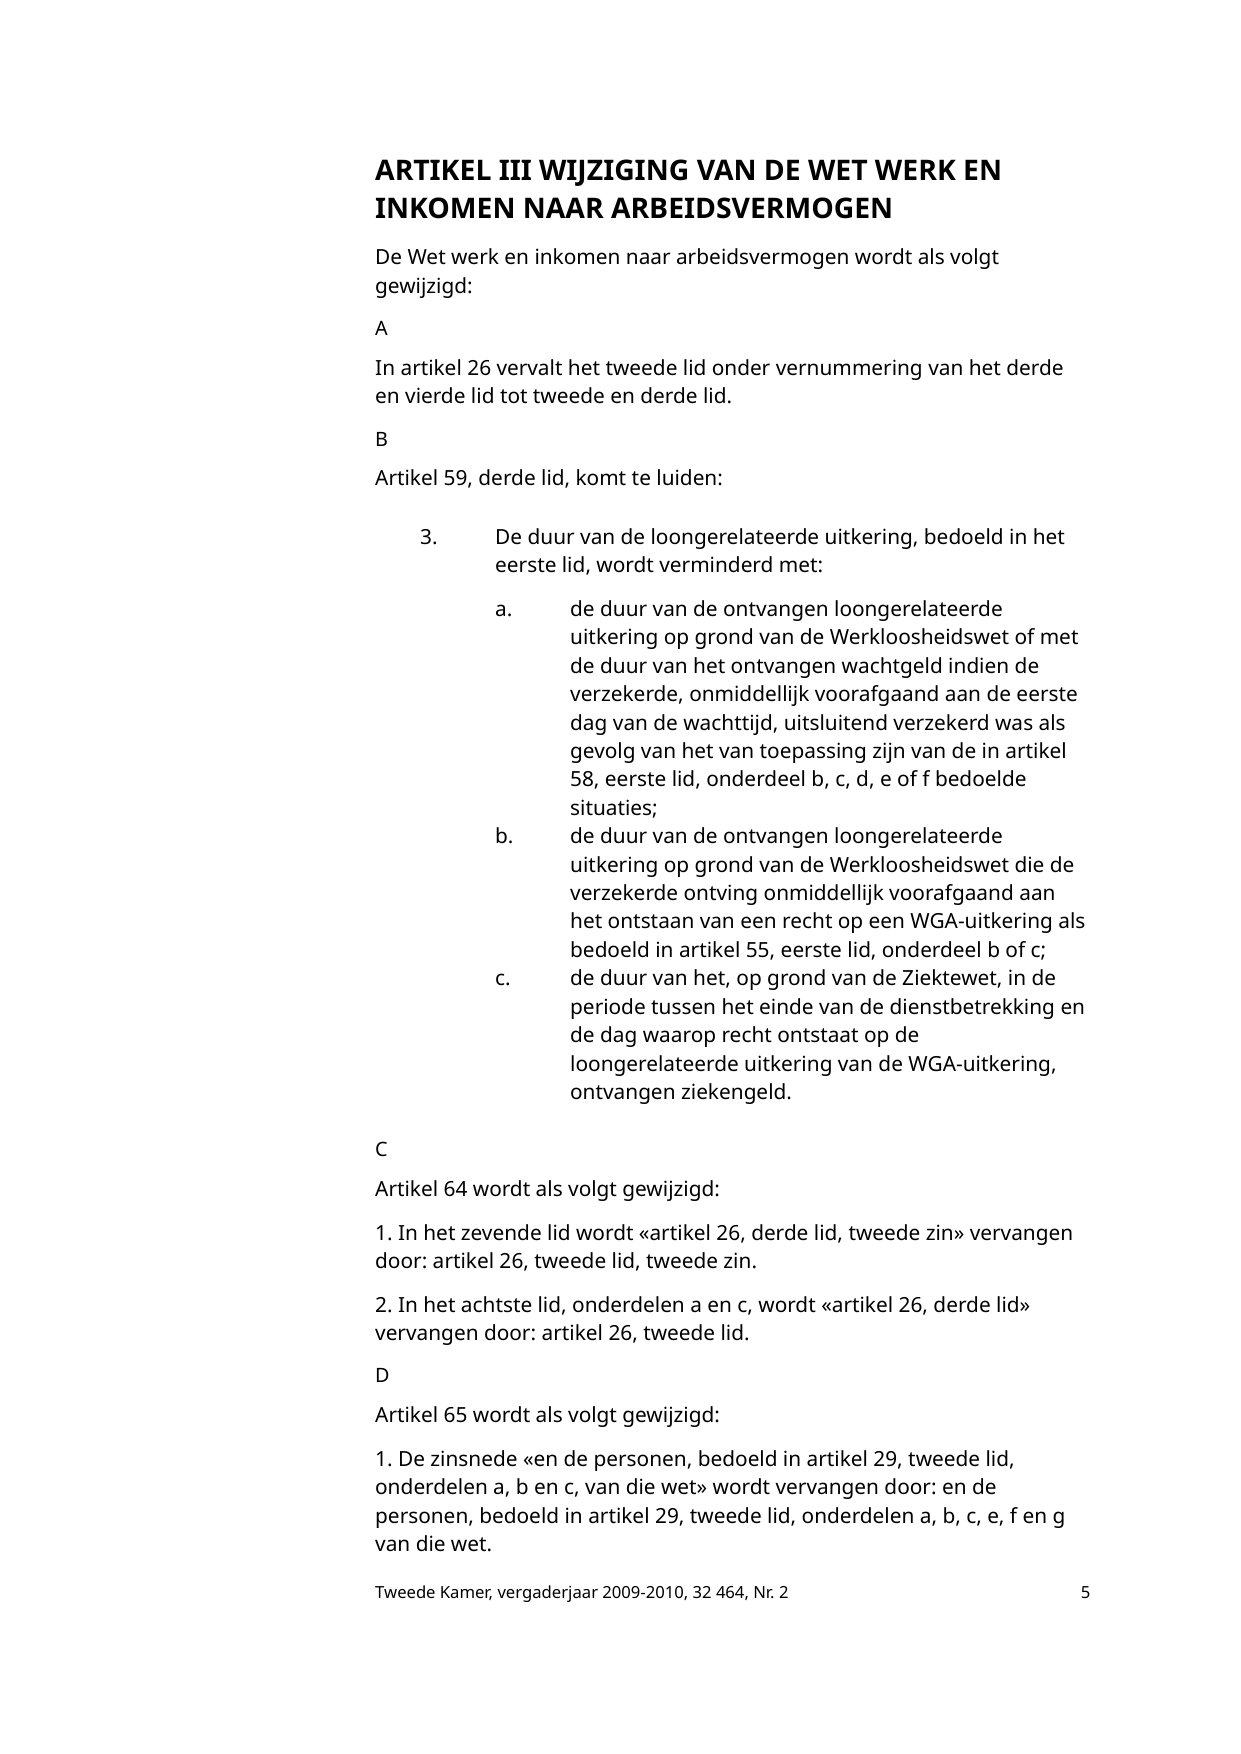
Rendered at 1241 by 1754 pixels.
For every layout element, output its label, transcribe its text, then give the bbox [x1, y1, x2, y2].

text C [375, 1136, 1090, 1163]
text B [375, 425, 1090, 452]
text 2. In het achtste lid, onderdelen a en c, wordt «artikel 26, derde lid» vervangen door: artikel 26, tweede lid. [375, 1290, 1090, 1347]
text De Wet werk en inkomen naar arbeidsvermogen wordt als volgt gewijzigd: [375, 242, 1090, 299]
text Artikel 59, derde lid, komt te luiden: [375, 463, 1090, 492]
text Artikel 65 wordt als volgt gewijzigd: [375, 1400, 1090, 1429]
text In artikel 26 vervalt het tweede lid onder vernummering van het derde en vierde lid tot tweede en derde lid. [375, 353, 1090, 410]
text 1. In het zevende lid wordt «artikel 26, derde lid, tweede zin» vervangen door: artikel 26, tweede lid, tweede zin. [375, 1218, 1090, 1275]
text D [375, 1362, 1090, 1389]
list De duur van de loongerelateerde uitkering, bedoeld in het eerste lid, wordt verminderd met: [420, 522, 1090, 579]
text Artikel 64 wordt als volgt gewijzigd: [375, 1174, 1090, 1203]
list de duur van het, op grond van de Ziektewet, in de periode tussen het einde van de dienstbetrekking en de dag waarop recht ontstaat op de loongerelateerde uitkering van de WGA-uitkering, ontvangen ziekengeld. [495, 963, 1090, 1106]
text 1. De zinsnede «en de personen, bedoeld in artikel 29, tweede lid, onderdelen a, b en c, van die wet» wordt vervangen door: en de personen, bedoeld in artikel 29, tweede lid, onderdelen a, b, c, e, f en g van die wet. [375, 1444, 1090, 1558]
text A [375, 314, 1090, 341]
list de duur van de ontvangen loongerelateerde uitkering op grond van de Werkloosheidswet of met de duur van het ontvangen wachtgeld indien de verzekerde, onmiddellijk voorafgaand aan de eerste dag van de wachttijd, uitsluitend verzekerd was als gevolg van het van toepassing zijn van de in artikel 58, eerste lid, onderdeel b, c, d, e of f bedoelde situaties; [495, 594, 1090, 821]
subtitle ARTIKEL III WIJZIGING VAN DE WET WERK EN INKOMEN NAAR ARBEIDSVERMOGEN [375, 150, 1090, 227]
list de duur van de ontvangen loongerelateerde uitkering op grond van de Werkloosheidswet die de verzekerde ontving onmiddellijk voorafgaand aan het ontstaan van een recht op een WGA-uitkering als bedoeld in artikel 55, eerste lid, onderdeel b of c; [495, 821, 1090, 963]
